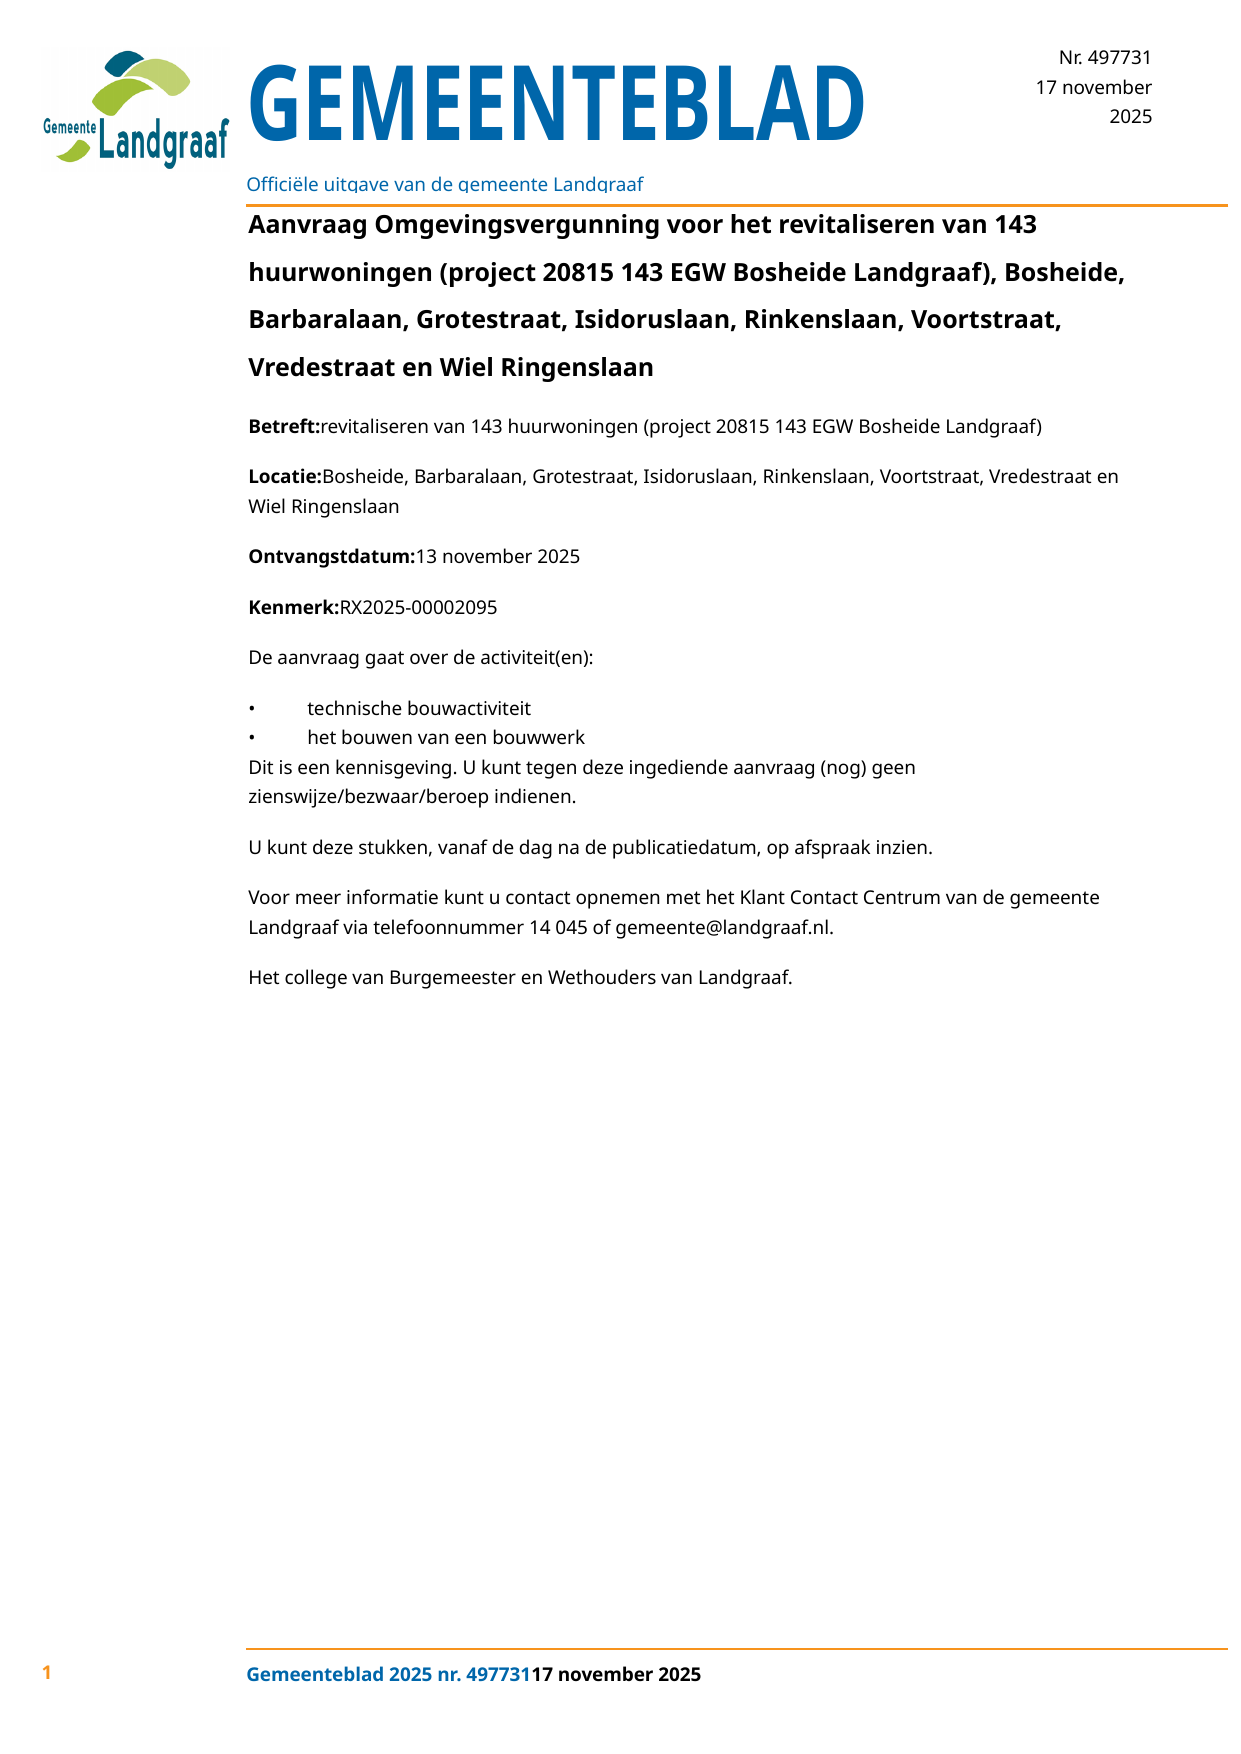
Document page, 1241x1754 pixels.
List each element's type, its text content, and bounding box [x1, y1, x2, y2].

text De aanvraag gaat over de activiteit(en): [248, 644, 1152, 670]
picture [41, 47, 231, 172]
text Het college van Burgemeester en Wethouders van Landgraaf. [248, 964, 1152, 990]
text U kunt deze stukken, vanaf de dag na de publicatiedatum, op afspraak inzien. [248, 834, 1152, 860]
text Betreft:revitaliseren van 143 huurwoningen (project 20815 143 EGW Bosheide Landgraaf) [248, 413, 1152, 439]
list technische bouwactiviteit [248, 695, 1152, 721]
text Kenmerk:RX2025-00002095 [248, 594, 1152, 620]
text Ontvangstdatum:13 november 2025 [248, 543, 1152, 569]
text Aanvraag Omgevingsvergunning voor het revitaliseren van 143 huurwoningen (project 20815 143 EGW Bosheide Landgraaf), Bosheide, Barbaralaan, Grotestraat, Isidoruslaan, Rinkenslaan, Voortstraat, Vredestraat en Wiel Ringenslaan [248, 207, 1152, 384]
text Dit is een kennisgeving. U kunt tegen deze ingediende aanvraag (nog) geen zienswijze/bezwaar/beroep indienen. [248, 754, 1152, 809]
text Voor meer informatie kunt u contact opnemen met het Klant Contact Centrum van de gemeente Landgraaf via telefoonnummer 14 045 of gemeente@landgraaf.nl. [248, 884, 1152, 940]
text Locatie:Bosheide, Barbaralaan, Grotestraat, Isidoruslaan, Rinkenslaan, Voortstraat, Vredestraat en Wiel Ringenslaan [248, 463, 1152, 519]
list het bouwen van een bouwwerk [248, 724, 1152, 750]
